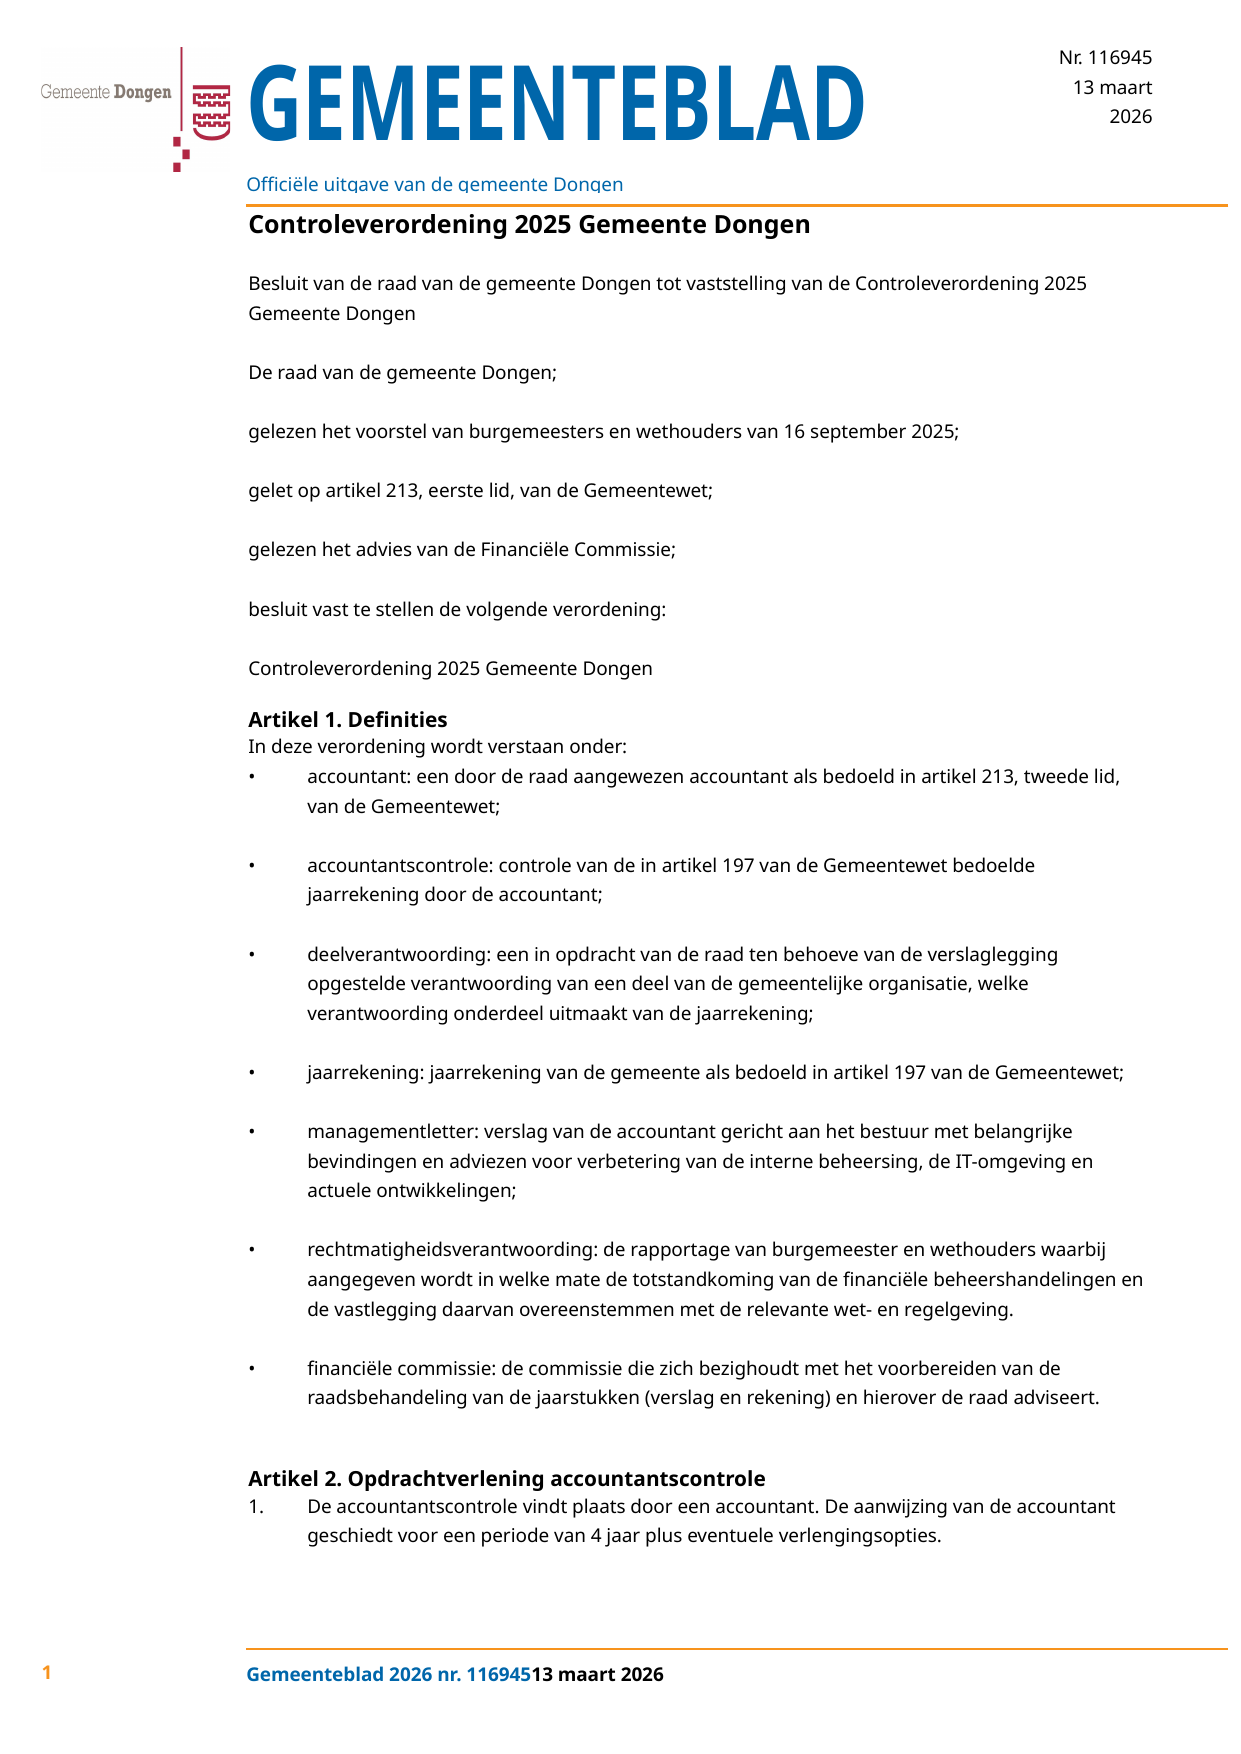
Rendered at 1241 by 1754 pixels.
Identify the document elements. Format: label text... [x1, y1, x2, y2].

list deelverantwoording: een in opdracht van de raad ten behoeve van de verslaglegging opgestelde verantwoording van een deel van de gemeentelijke organisatie, welke verantwoording onderdeel uitmaakt van de jaarrekening; [248, 941, 1152, 1026]
text In deze verordening wordt verstaan onder: [248, 734, 1152, 759]
text De raad van de gemeente Dongen; [248, 359, 1152, 385]
text gelet op artikel 213, eerste lid, van de Gemeentewet; [248, 477, 1152, 503]
list rechtmatigheidsverantwoording: de rapportage van burgemeester en wethouders waarbij aangegeven wordt in welke mate de totstandkoming van de financiële beheershandelingen en de vastlegging daarvan overeenstemmen met de relevante wet- en regelgeving. [248, 1237, 1152, 1322]
list managementletter: verslag van de accountant gericht aan het bestuur met belangrijke bevindingen en adviezen voor verbetering van de interne beheersing, de IT-omgeving en actuele ontwikkelingen; [248, 1118, 1152, 1203]
list accountant: een door de raad aangewezen accountant als bedoeld in artikel 213, tweede lid, van de Gemeentewet; [248, 763, 1152, 819]
list De accountantscontrole vindt plaats door een accountant. De aanwijzing van de accountant geschiedt voor een periode van 4 jaar plus eventuele verlengingsopties. [248, 1493, 1152, 1548]
text Artikel 1. Definities [248, 705, 1152, 734]
text gelezen het voorstel van burgemeesters en wethouders van 16 september 2025; [248, 418, 1152, 444]
list jaarrekening: jaarrekening van de gemeente als bedoeld in artikel 197 van de Gemeentewet; [248, 1059, 1152, 1085]
picture [41, 47, 231, 172]
list financiële commissie: de commissie die zich bezighoudt met het voorbereiden van de raadsbehandeling van de jaarstukken (verslag en rekening) en hierover de raad adviseert. [248, 1355, 1152, 1410]
text gelezen het advies van de Financiële Commissie; [248, 537, 1152, 562]
text besluit vast te stellen de volgende verordening: [248, 596, 1152, 621]
list accountantscontrole: controle van de in artikel 197 van de Gemeentewet bedoelde jaarrekening door de accountant; [248, 852, 1152, 907]
text Controleverordening 2025 Gemeente Dongen [248, 207, 1152, 241]
text Artikel 2. Opdrachtverlening accountantscontrole [248, 1464, 1152, 1493]
text Besluit van de raad van de gemeente Dongen tot vaststelling van de Controleverordening 2025 Gemeente Dongen [248, 270, 1152, 326]
text Controleverordening 2025 Gemeente Dongen [248, 655, 1152, 681]
